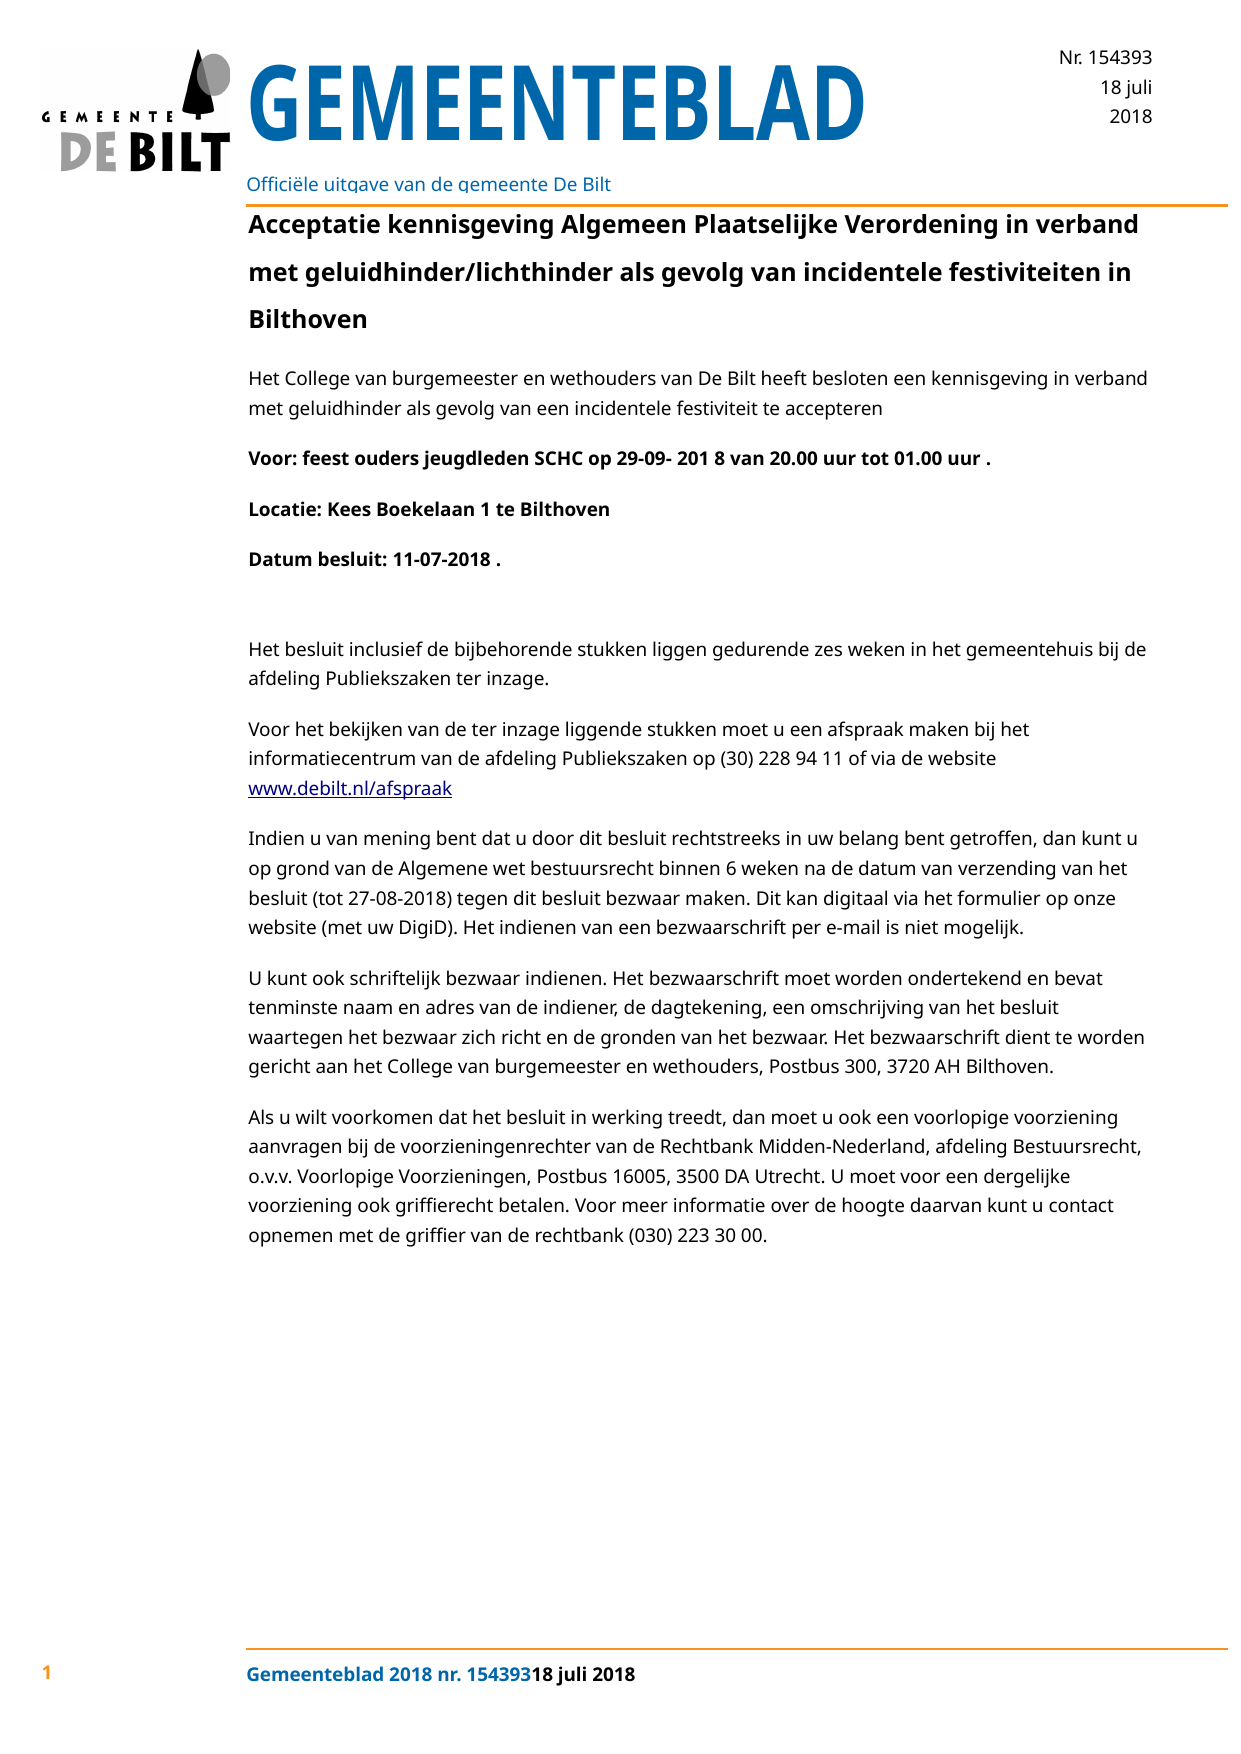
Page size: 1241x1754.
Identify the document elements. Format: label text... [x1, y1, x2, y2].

text Voor: feest ouders jeugdleden SCHC op 29-09- 201 8 van 20.00 uur tot 01.00 uur . [248, 446, 1152, 471]
text Acceptatie kennisgeving Algemeen Plaatselijke Verordening in verband met geluidhinder/lichthinder als gevolg van incidentele festiviteiten in Bilthoven [248, 207, 1152, 336]
text Datum besluit: 11-07-2018 . [248, 546, 1152, 572]
text Het besluit inclusief de bijbehorende stukken liggen gedurende zes weken in het gemeentehuis bij de afdeling Publiekszaken ter inzage. [248, 636, 1152, 691]
text Voor het bekijken van de ter inzage liggende stukken moet u een afspraak maken bij het informatiecentrum van de afdeling Publiekszaken op (30) 228 94 11 of via de website www.debilt.nl/afspraak [248, 716, 1152, 801]
text U kunt ook schriftelijk bezwaar indienen. Het bezwaarschrift moet worden ondertekend en bevat tenminste naam en adres van de indiener, de dagtekening, een omschrijving van het besluit waartegen het bezwaar zich richt en de gronden van het bezwaar. Het bezwaarschrift dient te worden gericht aan het College van burgemeester en wethouders, Postbus 300, 3720 AH Bilthoven. [248, 965, 1152, 1079]
text Indien u van mening bent dat u door dit besluit rechtstreeks in uw belang bent getroffen, dan kunt u op grond van de Algemene wet bestuursrecht binnen 6 weken na de datum van verzending van het besluit (tot 27-08-2018) tegen dit besluit bezwaar maken. Dit kan digitaal via het formulier op onze website (met uw DigiD). Het indienen van een bezwaarschrift per e-mail is niet mogelijk. [248, 826, 1152, 940]
text Locatie: Kees Boekelaan 1 te Bilthoven [248, 496, 1152, 522]
picture [41, 47, 231, 172]
text Het College van burgemeester en wethouders van De Bilt heeft besloten een kennisgeving in verband met geluidhinder als gevolg van een incidentele festiviteit te accepteren [248, 366, 1152, 421]
text Als u wilt voorkomen dat het besluit in werking treedt, dan moet u ook een voorlopige voorziening aanvragen bij de voorzieningenrechter van de Rechtbank Midden-Nederland, afdeling Bestuursrecht, o.v.v. Voorlopige Voorzieningen, Postbus 16005, 3500 DA Utrecht. U moet voor een dergelijke voorziening ook griffierecht betalen. Voor meer informatie over de hoogte daarvan kunt u contact opnemen met de griffier van de rechtbank (030) 223 30 00. [248, 1104, 1152, 1248]
